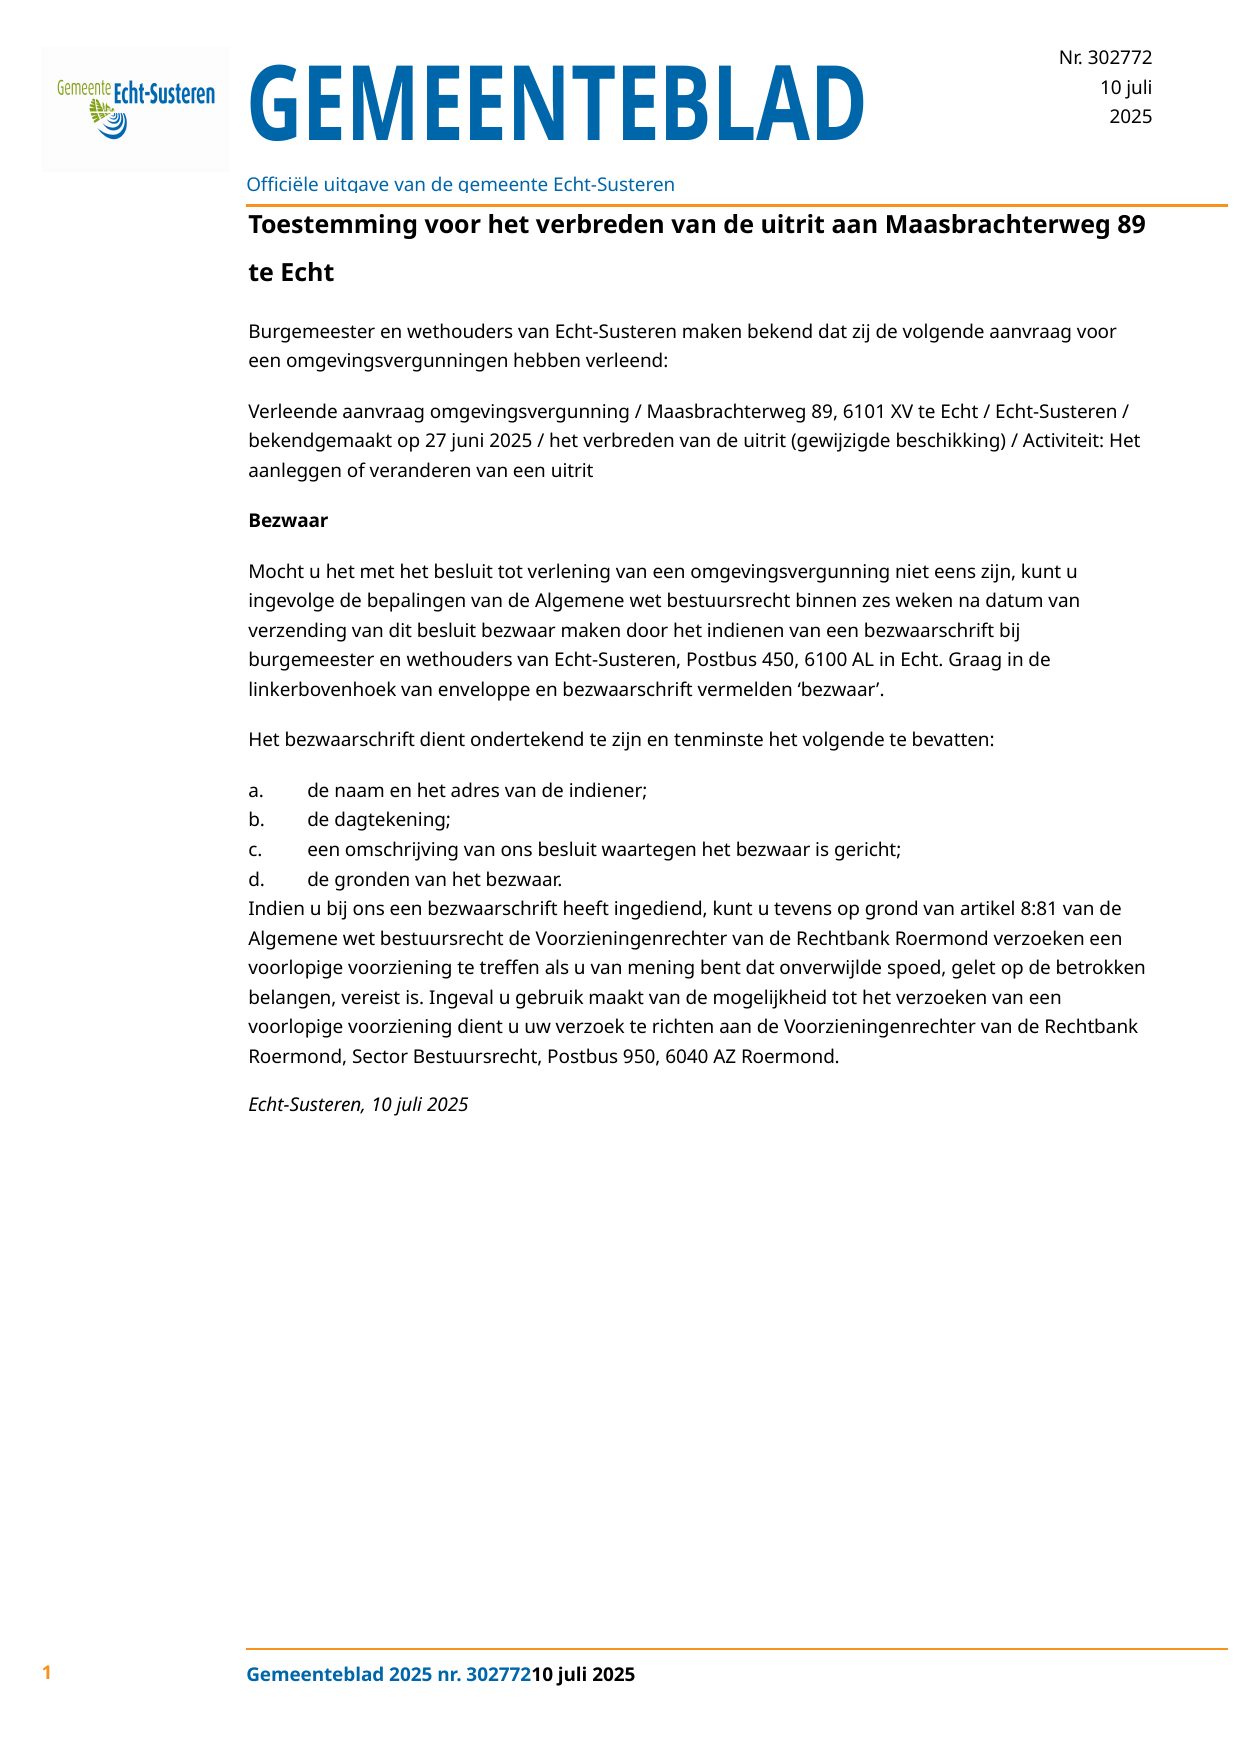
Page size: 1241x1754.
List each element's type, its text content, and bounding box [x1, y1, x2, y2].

list de gronden van het bezwaar. [248, 866, 1152, 892]
list een omschrijving van ons besluit waartegen het bezwaar is gericht; [248, 836, 1152, 862]
text Verleende aanvraag omgevingsvergunning / Maasbrachterweg 89, 6101 XV te Echt / Echt-Susteren / bekendgemaakt op 27 juni 2025 / het verbreden van de uitrit (gewijzigde beschikking) / Activiteit: Het aanleggen of veranderen van een uitrit [248, 398, 1152, 483]
text Het bezwaarschrift dient ondertekend te zijn en tenminste het volgende te bevatten: [248, 727, 1152, 752]
picture [41, 47, 231, 172]
text Toestemming voor het verbreden van de uitrit aan Maasbrachterweg 89 te Echt [248, 207, 1152, 288]
text Mocht u het met het besluit tot verlening van een omgevingsvergunning niet eens zijn, kunt u ingevolge de bepalingen van de Algemene wet bestuursrecht binnen zes weken na datum van verzending van dit besluit bezwaar maken door het indienen van een bezwaarschrift bij burgemeester en wethouders van Echt-Susteren, Postbus 450, 6100 AL in Echt. Graag in de linkerbovenhoek van enveloppe en bezwaarschrift vermelden ‘bezwaar’. [248, 558, 1152, 702]
text Echt-Susteren, 10 juli 2025 [248, 1091, 1152, 1117]
list de naam en het adres van de indiener; [248, 777, 1152, 803]
text Burgemeester en wethouders van Echt-Susteren maken bekend dat zij de volgende aanvraag voor een omgevingsvergunningen hebben verleend: [248, 318, 1152, 373]
text Indien u bij ons een bezwaarschrift heeft ingediend, kunt u tevens op grond van artikel 8:81 van de Algemene wet bestuursrecht de Voorzieningenrechter van de Rechtbank Roermond verzoeken een voorlopige voorziening te treffen als u van mening bent dat onverwijlde spoed, gelet op de betrokken belangen, vereist is. Ingeval u gebruik maakt van de mogelijkheid tot het verzoeken van een voorlopige voorziening dient u uw verzoek te richten aan de Voorzieningenrechter van de Rechtbank Roermond, Sector Bestuursrecht, Postbus 950, 6040 AZ Roermond. [248, 895, 1152, 1069]
text Bezwaar [248, 507, 1152, 533]
list de dagtekening; [248, 807, 1152, 832]
